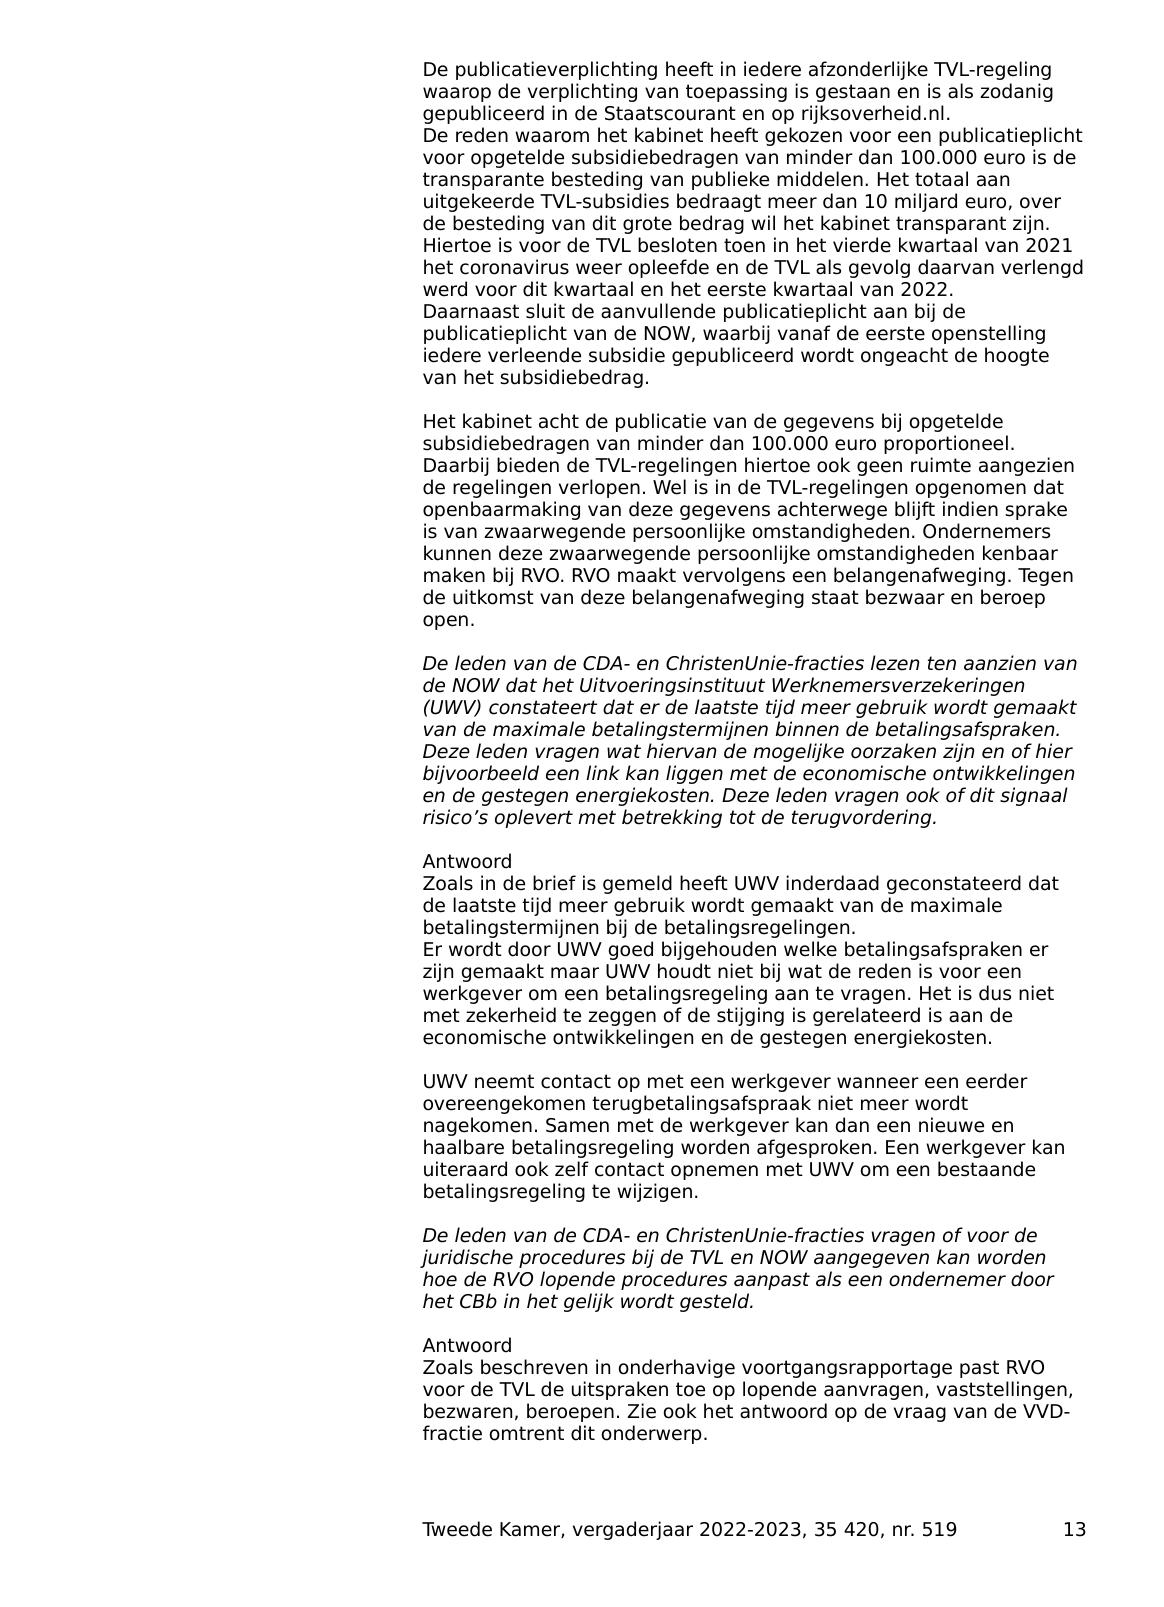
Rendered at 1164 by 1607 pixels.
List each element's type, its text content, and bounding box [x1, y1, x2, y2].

text De leden van de CDA- en ChristenUnie-fracties lezen ten aanzien van de NOW dat het Uitvoeringsinstituut Werknemersverzekeringen (UWV) constateert dat er de laatste tijd meer gebruik wordt gemaakt van de maximale betalingstermijnen binnen de betalingsafspraken. Deze leden vragen wat hiervan de mogelijke oorzaken zijn en of hier bijvoorbeeld een link kan liggen met de economische ontwikkelingen en de gestegen energiekosten. Deze leden vragen ook of dit signaal risico’s oplevert met betrekking tot de terugvordering. [422, 653, 1087, 829]
text Antwoord [422, 851, 1087, 873]
text Zoals in de brief is gemeld heeft UWV inderdaad geconstateerd dat de laatste tijd meer gebruik wordt gemaakt van de maximale betalingstermijnen bij de betalingsregelingen. [422, 873, 1087, 939]
text Antwoord [422, 1335, 1087, 1357]
text De leden van de CDA- en ChristenUnie-fracties vragen of voor de juridische procedures bij de TVL en NOW aangegeven kan worden hoe de RVO lopende procedures aanpast als een ondernemer door het CBb in het gelijk wordt gesteld. [422, 1225, 1087, 1313]
text UWV neemt contact op met een werkgever wanneer een eerder overeengekomen terugbetalingsafspraak niet meer wordt nagekomen. Samen met de werkgever kan dan een nieuwe en haalbare betalingsregeling worden afgesproken. Een werkgever kan uiteraard ook zelf contact opnemen met UWV om een bestaande betalingsregeling te wijzigen. [422, 1071, 1087, 1203]
text Zoals beschreven in onderhavige voortgangsrapportage past RVO voor de TVL de uitspraken toe op lopende aanvragen, vaststellingen, bezwaren, beroepen. Zie ook het antwoord op de vraag van de VVD-fractie omtrent dit onderwerp. [422, 1357, 1087, 1445]
text Het kabinet acht de publicatie van de gegevens bij opgetelde subsidiebedragen van minder dan 100.000 euro proportioneel. Daarbij bieden de TVL-regelingen hiertoe ook geen ruimte aangezien de regelingen verlopen. Wel is in de TVL-regelingen opgenomen dat openbaarmaking van deze gegevens achterwege blijft indien sprake is van zwaarwegende persoonlijke omstandigheden. Ondernemers kunnen deze zwaarwegende persoonlijke omstandigheden kenbaar maken bij RVO. RVO maakt vervolgens een belangenafweging. Tegen de uitkomst van deze belangenafweging staat bezwaar en beroep open. [422, 411, 1087, 631]
text De publicatieverplichting heeft in iedere afzonderlijke TVL-regeling waarop de verplichting van toepassing is gestaan en is als zodanig gepubliceerd in de Staatscourant en op rijksoverheid.nl. [422, 59, 1087, 125]
text De reden waarom het kabinet heeft gekozen voor een publicatieplicht voor opgetelde subsidiebedragen van minder dan 100.000 euro is de transparante besteding van publieke middelen. Het totaal aan uitgekeerde TVL-subsidies bedraagt meer dan 10 miljard euro, over de besteding van dit grote bedrag wil het kabinet transparant zijn. Hiertoe is voor de TVL besloten toen in het vierde kwartaal van 2021 het coronavirus weer opleefde en de TVL als gevolg daarvan verlengd werd voor dit kwartaal en het eerste kwartaal van 2022. [422, 125, 1087, 301]
text Daarnaast sluit de aanvullende publicatieplicht aan bij de publicatieplicht van de NOW, waarbij vanaf de eerste openstelling iedere verleende subsidie gepubliceerd wordt ongeacht de hoogte van het subsidiebedrag. [422, 301, 1087, 389]
text Er wordt door UWV goed bijgehouden welke betalingsafspraken er zijn gemaakt maar UWV houdt niet bij wat de reden is voor een werkgever om een betalingsregeling aan te vragen. Het is dus niet met zekerheid te zeggen of de stijging is gerelateerd is aan de economische ontwikkelingen en de gestegen energiekosten. [422, 939, 1087, 1049]
